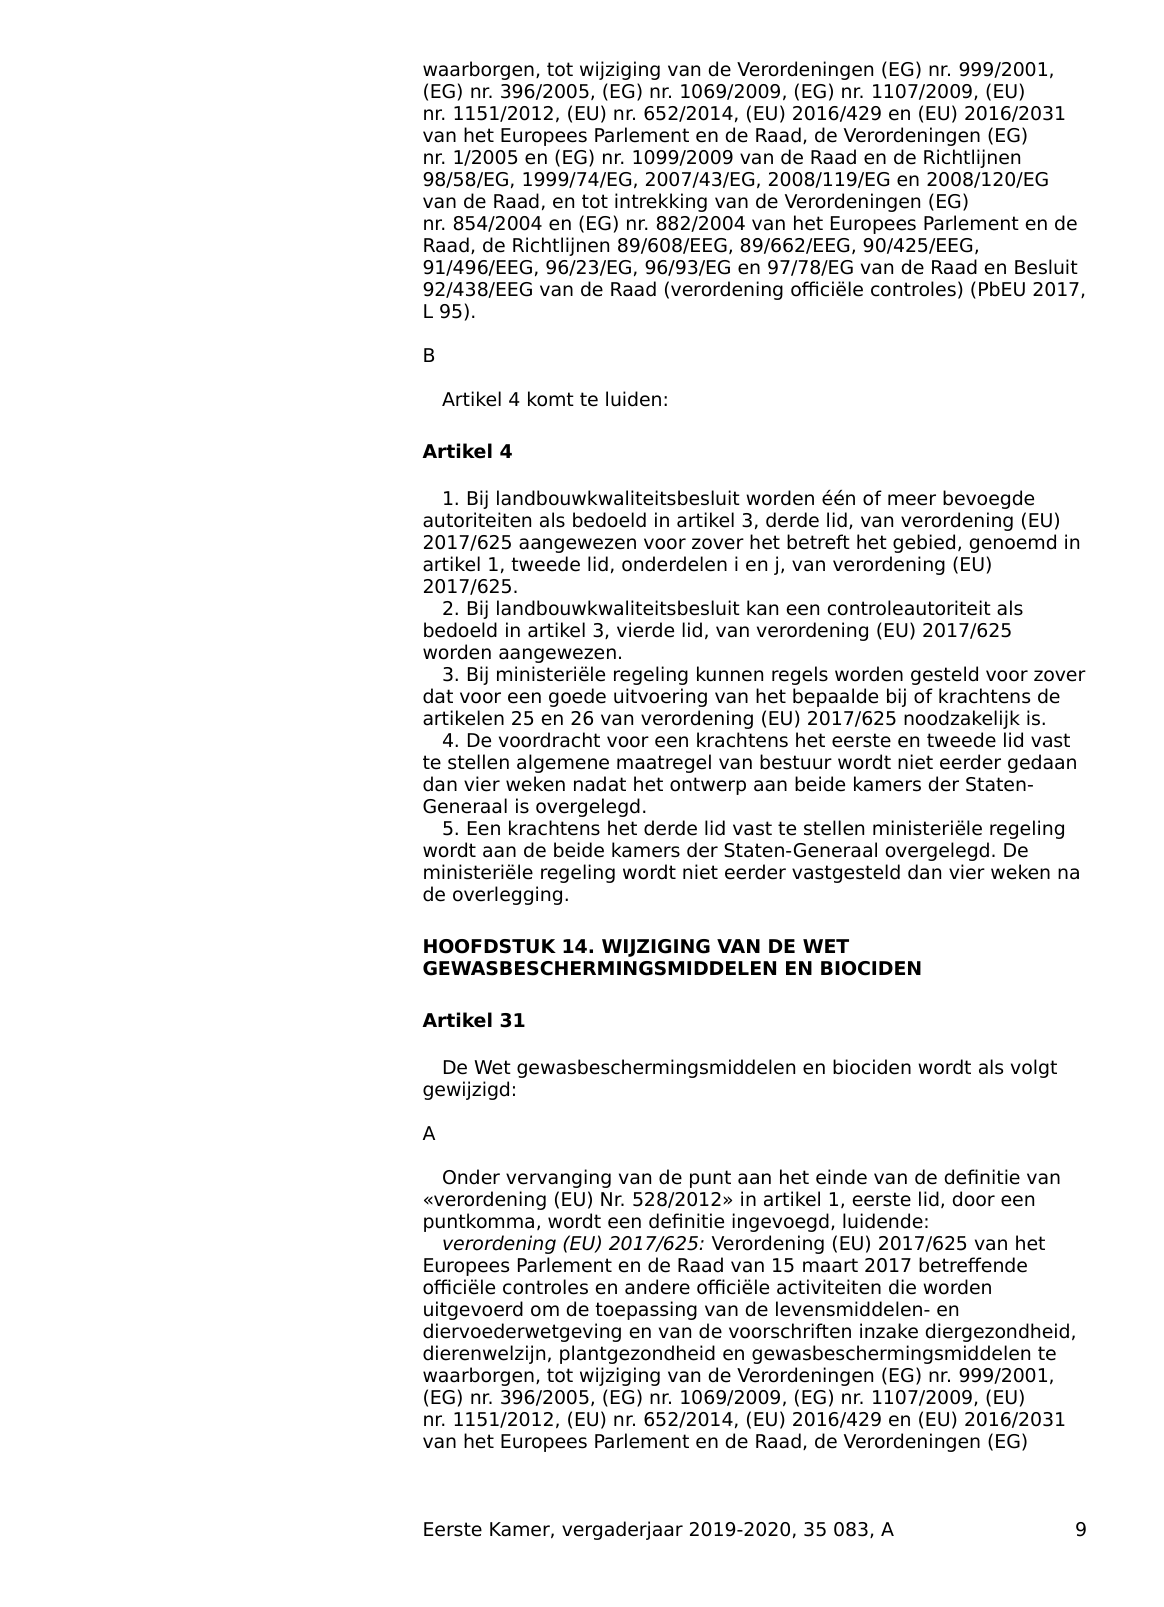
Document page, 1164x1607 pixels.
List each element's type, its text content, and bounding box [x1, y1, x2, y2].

text verordening (EU) 2017/625: Verordening (EU) 2017/625 van het Europees Parlement en de Raad van 15 maart 2017 betreffende officiële controles en andere officiële activiteiten die worden uitgevoerd om de toepassing van de levensmiddelen- en diervoederwetgeving en van de voorschriften inzake diergezondheid, dierenwelzijn, plantgezondheid en gewasbeschermingsmiddelen te waarborgen, tot wijziging van de Verordeningen (EG) nr. 999/2001, (EG) nr. 396/2005, (EG) nr. 1069/2009, (EG) nr. 1107/2009, (EU) nr. 1151/2012, (EU) nr. 652/2014, (EU) 2016/429 en (EU) 2016/2031 van het Europees Parlement en de Raad, de Verordeningen (EG) [422, 1233, 1087, 1453]
subtitle HOOFDSTUK 14. WIJZIGING VAN DE WET GEWASBESCHERMINGSMIDDELEN EN BIOCIDEN [422, 936, 1087, 980]
text 3. Bij ministeriële regeling kunnen regels worden gesteld voor zover dat voor een goede uitvoering van het bepaalde bij of krachtens de artikelen 25 en 26 van verordening (EU) 2017/625 noodzakelijk is. [422, 664, 1087, 730]
text Onder vervanging van de punt aan het einde van de definitie van «verordening (EU) Nr. 528/2012» in artikel 1, eerste lid, door een puntkomma, wordt een definitie ingevoegd, luidende: [422, 1167, 1087, 1233]
text De Wet gewasbeschermingsmiddelen en biociden wordt als volgt gewijzigd: [422, 1057, 1087, 1101]
text B [422, 345, 1087, 367]
subtitle Artikel 4 [422, 441, 1087, 463]
text 1. Bij landbouwkwaliteitsbesluit worden één of meer bevoegde autoriteiten als bedoeld in artikel 3, derde lid, van verordening (EU) 2017/625 aangewezen voor zover het betreft het gebied, genoemd in artikel 1, tweede lid, onderdelen i en j, van verordening (EU) 2017/625. [422, 488, 1087, 598]
text waarborgen, tot wijziging van de Verordeningen (EG) nr. 999/2001, (EG) nr. 396/2005, (EG) nr. 1069/2009, (EG) nr. 1107/2009, (EU) nr. 1151/2012, (EU) nr. 652/2014, (EU) 2016/429 en (EU) 2016/2031 van het Europees Parlement en de Raad, de Verordeningen (EG) nr. 1/2005 en (EG) nr. 1099/2009 van de Raad en de Richtlijnen 98/58/EG, 1999/74/EG, 2007/43/EG, 2008/119/EG en 2008/120/EG van de Raad, en tot intrekking van de Verordeningen (EG) nr. 854/2004 en (EG) nr. 882/2004 van het Europees Parlement en de Raad, de Richtlijnen 89/608/EEG, 89/662/EEG, 90/425/EEG, 91/496/EEG, 96/23/EG, 96/93/EG en 97/78/EG van de Raad en Besluit 92/438/EEG van de Raad (verordening officiële controles) (PbEU 2017, L 95). [422, 59, 1087, 323]
text Artikel 4 komt te luiden: [422, 389, 1087, 411]
subtitle Artikel 31 [422, 1010, 1087, 1032]
text 4. De voordracht voor een krachtens het eerste en tweede lid vast te stellen algemene maatregel van bestuur wordt niet eerder gedaan dan vier weken nadat het ontwerp aan beide kamers der Staten-Generaal is overgelegd. [422, 730, 1087, 818]
text 5. Een krachtens het derde lid vast te stellen ministeriële regeling wordt aan de beide kamers der Staten-Generaal overgelegd. De ministeriële regeling wordt niet eerder vastgesteld dan vier weken na de overlegging. [422, 818, 1087, 906]
text 2. Bij landbouwkwaliteitsbesluit kan een controleautoriteit als bedoeld in artikel 3, vierde lid, van verordening (EU) 2017/625 worden aangewezen. [422, 598, 1087, 664]
text A [422, 1123, 1087, 1145]
